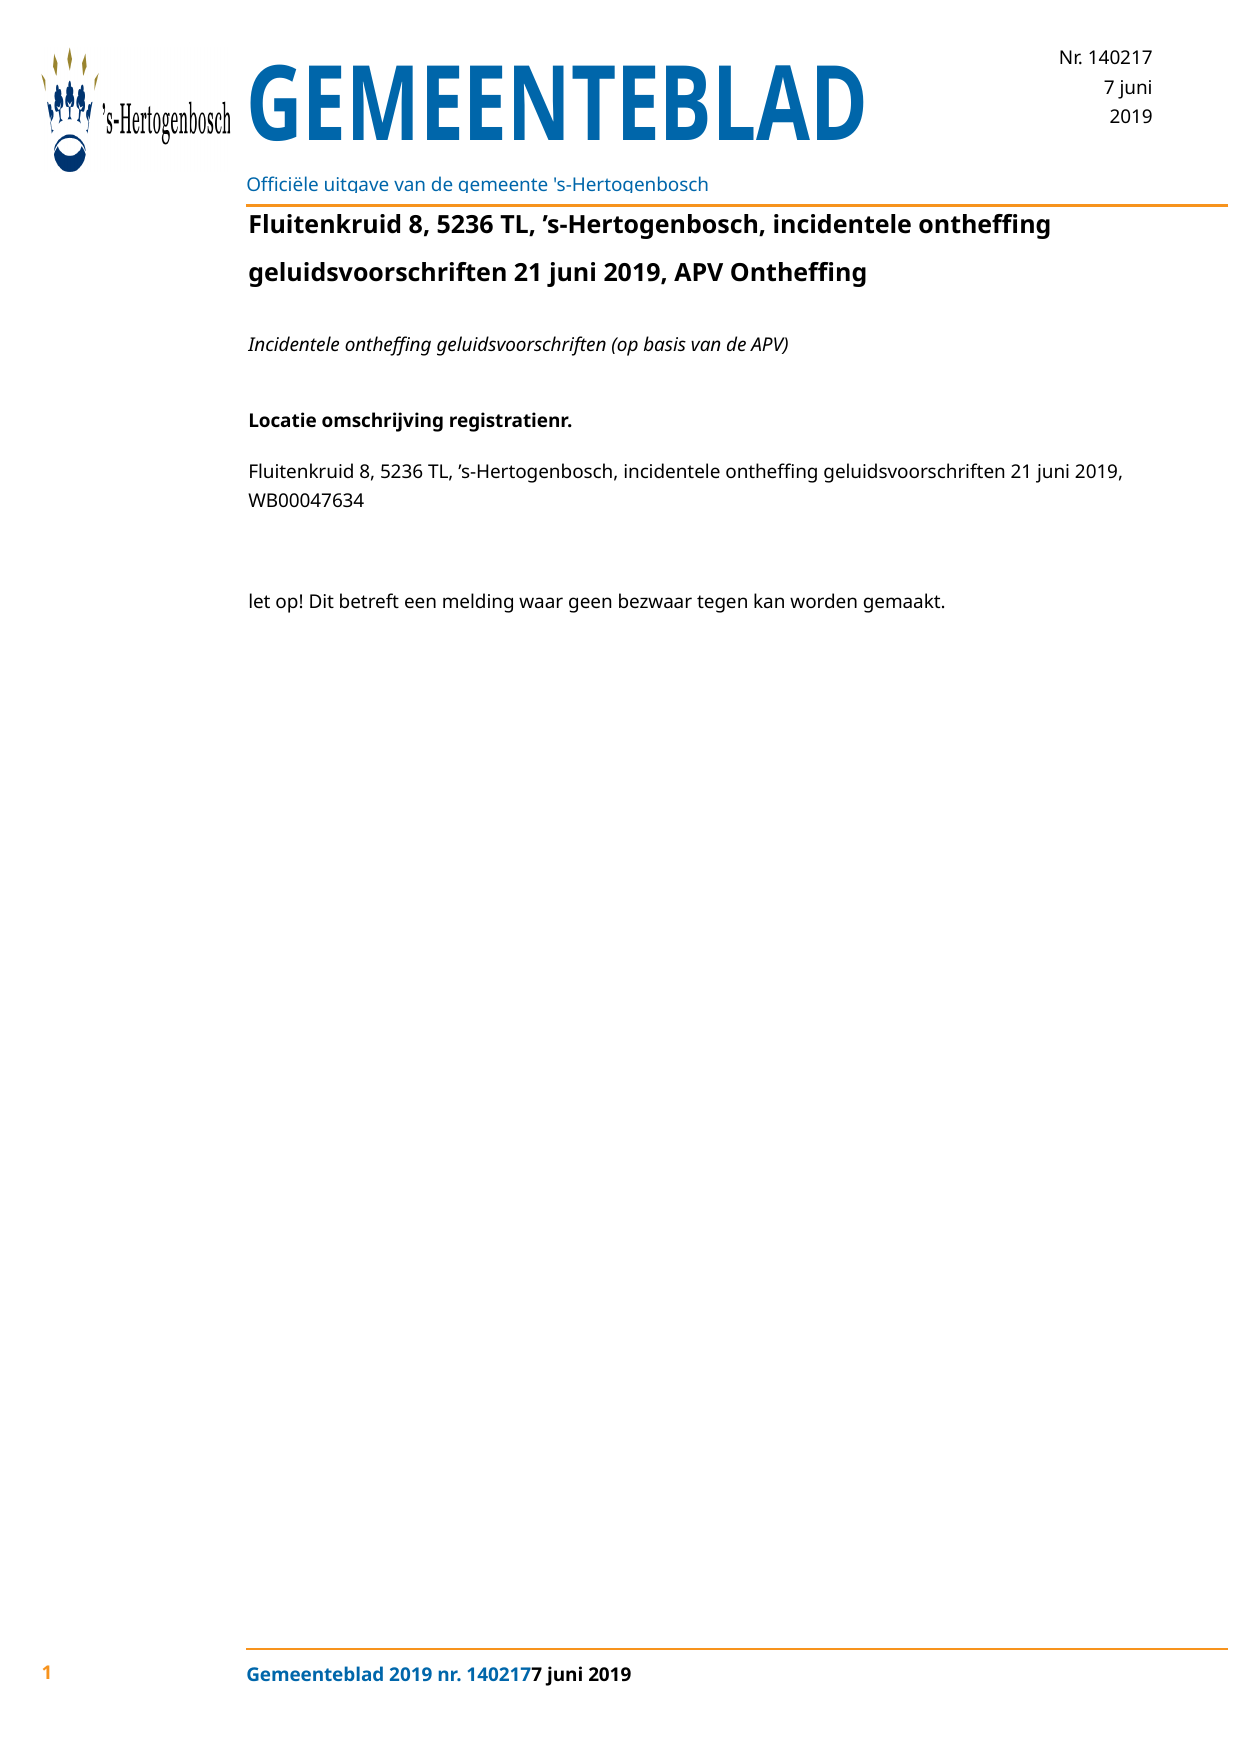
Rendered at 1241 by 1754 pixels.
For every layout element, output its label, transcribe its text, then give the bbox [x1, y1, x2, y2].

text Locatie omschrijving registratienr. [248, 408, 1152, 433]
picture [41, 47, 231, 172]
text Fluitenkruid 8, 5236 TL, ’s-Hertogenbosch, incidentele ontheffing geluidsvoorschriften 21 juni 2019, APV Ontheffing [248, 207, 1152, 288]
text Fluitenkruid 8, 5236 TL, ’s-Hertogenbosch, incidentele ontheffing geluidsvoorschriften 21 juni 2019, WB00047634 [248, 458, 1152, 513]
text let op! Dit betreft een melding waar geen bezwaar tegen kan worden gemaakt. [248, 588, 1152, 614]
text Incidentele ontheffing geluidsvoorschriften (op basis van de APV) [248, 331, 1152, 357]
